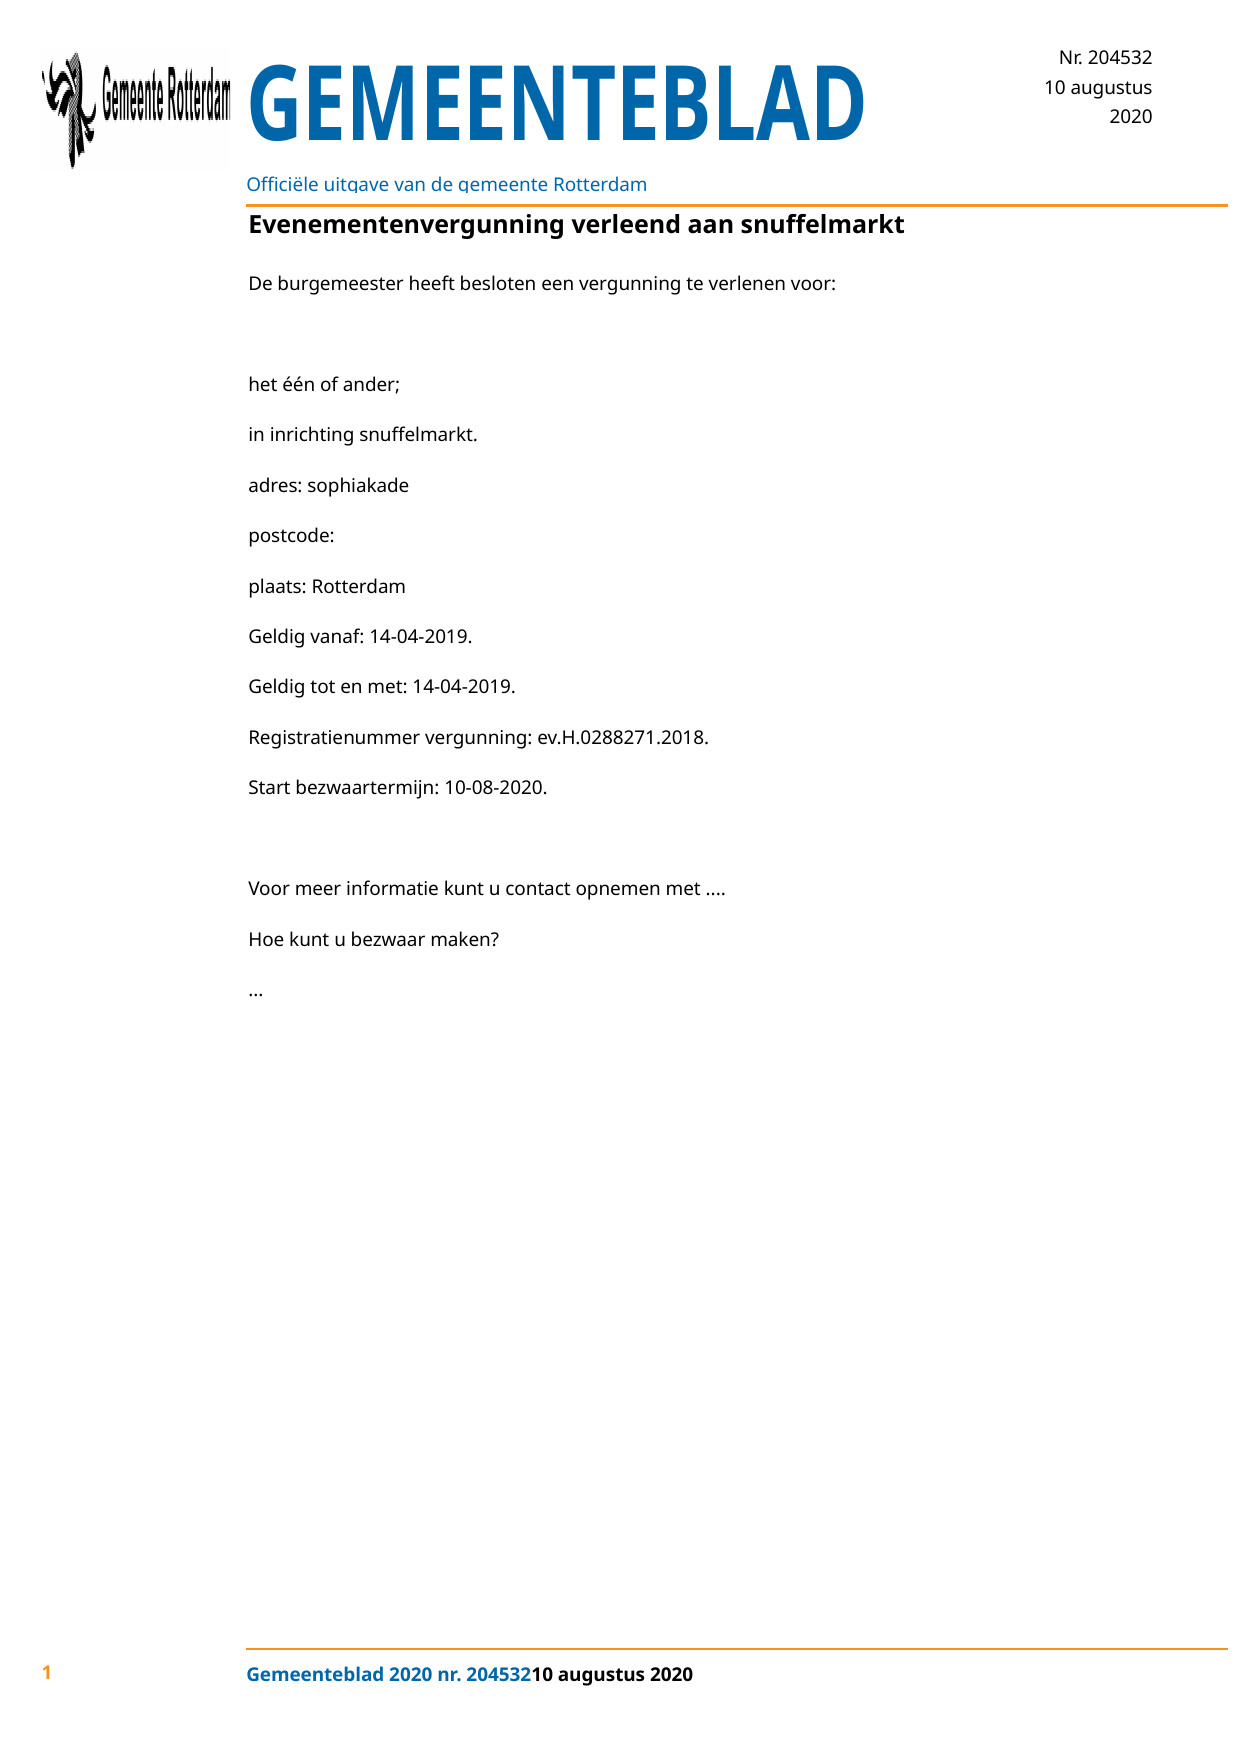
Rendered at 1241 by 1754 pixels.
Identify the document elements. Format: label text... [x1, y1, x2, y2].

text Evenementenvergunning verleend aan snuffelmarkt [248, 207, 1152, 241]
text postcode: [248, 522, 1152, 548]
text Start bezwaartermijn: 10-08-2020. [248, 774, 1152, 800]
text in inrichting snuffelmarkt. [248, 422, 1152, 447]
text plaats: Rotterdam [248, 573, 1152, 598]
text Geldig vanaf: 14-04-2019. [248, 623, 1152, 649]
text het één of ander; [248, 371, 1152, 397]
picture [41, 47, 231, 172]
text Registratienummer vergunning: ev.H.0288271.2018. [248, 724, 1152, 750]
text Hoe kunt u bezwaar maken? [248, 926, 1152, 951]
text Geldig tot en met: 14-04-2019. [248, 674, 1152, 699]
text De burgemeester heeft besloten een vergunning te verlenen voor: [248, 270, 1152, 296]
text adres: sophiakade [248, 472, 1152, 498]
text ... [248, 976, 1152, 1002]
text Voor meer informatie kunt u contact opnemen met .... [248, 875, 1152, 901]
